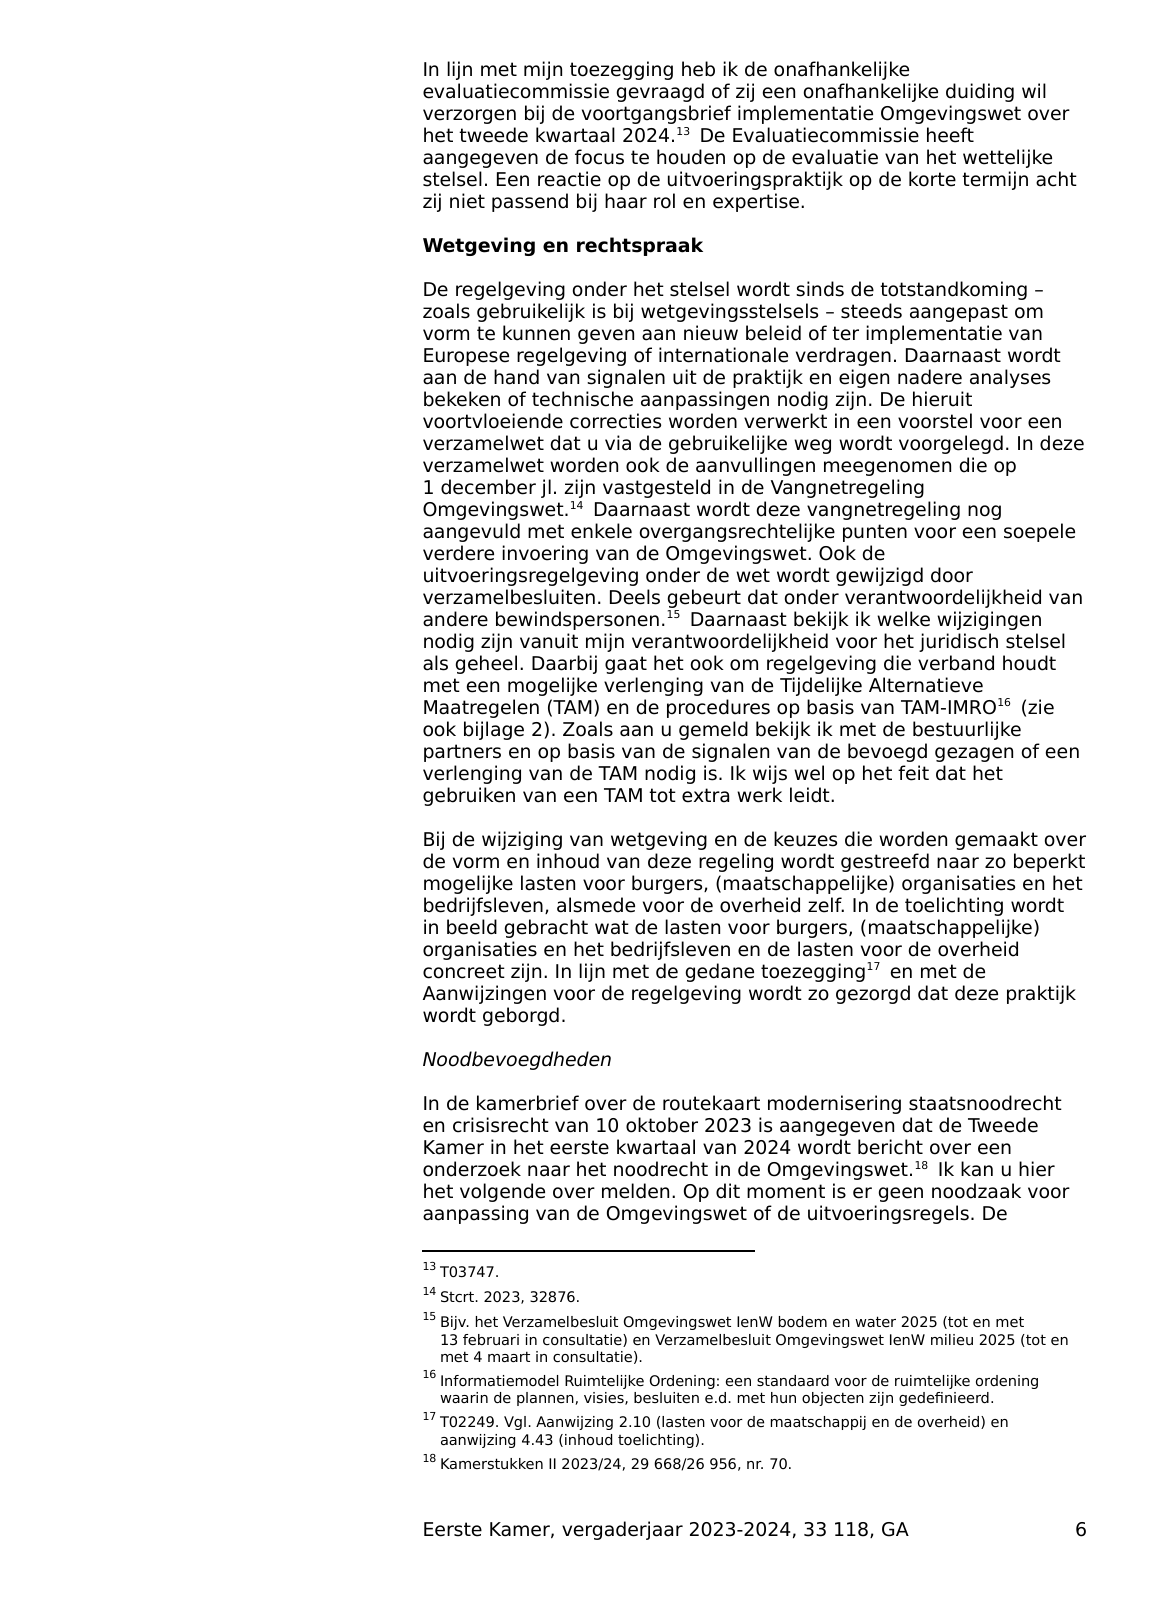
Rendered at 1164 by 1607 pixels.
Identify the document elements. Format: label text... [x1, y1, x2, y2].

text In de kamerbrief over de routekaart modernisering staatsnoodrecht en crisisrecht van 10 oktober 2023 is aangegeven dat de Tweede Kamer in het eerste kwartaal van 2024 wordt bericht over een onderzoek naar het noodrecht in de Omgevingswet. Ik kan u hier het volgende over melden. Op dit moment is er geen noodzaak voor aanpassing van de Omgevingswet of de uitvoeringsregels. De [422, 1093, 1087, 1225]
text Stcrt. 2023, 32876. [422, 1285, 1087, 1307]
text Bijv. het Verzamelbesluit Omgevingswet IenW bodem en water 2025 (tot en met 13 februari in consultatie) en Verzamelbesluit Omgevingswet IenW milieu 2025 (tot en met 4 maart in consultatie). [422, 1310, 1087, 1366]
subtitle Noodbevoegdheden [422, 1049, 1087, 1071]
text Informatiemodel Ruimtelijke Ordening: een standaard voor de ruimtelijke ordening waarin de plannen, visies, besluiten e.d. met hun objecten zijn gedefinieerd. [422, 1368, 1087, 1407]
text Kamerstukken II 2023/24, 29 668/26 956, nr. 70. [422, 1452, 1087, 1474]
text Bij de wijziging van wetgeving en de keuzes die worden gemaakt over de vorm en inhoud van deze regeling wordt gestreefd naar zo beperkt mogelijke lasten voor burgers, (maatschappelijke) organisaties en het bedrijfsleven, alsmede voor de overheid zelf. In de toelichting wordt in beeld gebracht wat de lasten voor burgers, (maatschappelijke) organisaties en het bedrijfsleven en de lasten voor de overheid concreet zijn. In lijn met de gedane toezegging en met de Aanwijzingen voor de regelgeving wordt zo gezorgd dat deze praktijk wordt geborgd. [422, 829, 1087, 1027]
subtitle Wetgeving en rechtspraak [422, 235, 1087, 257]
text T02249. Vgl. Aanwijzing 2.10 (lasten voor de maatschappij en de overheid) en aanwijzing 4.43 (inhoud toelichting). [422, 1410, 1087, 1449]
text In lijn met mijn toezegging heb ik de onafhankelijke evaluatiecommissie gevraagd of zij een onafhankelijke duiding wil verzorgen bij de voortgangsbrief implementatie Omgevingswet over het tweede kwartaal 2024. De Evaluatiecommissie heeft aangegeven de focus te houden op de evaluatie van het wettelijke stelsel. Een reactie op de uitvoeringspraktijk op de korte termijn acht zij niet passend bij haar rol en expertise. [422, 59, 1087, 213]
text De regelgeving onder het stelsel wordt sinds de totstandkoming – zoals gebruikelijk is bij wetgevingsstelsels – steeds aangepast om vorm te kunnen geven aan nieuw beleid of ter implementatie van Europese regelgeving of internationale verdragen. Daarnaast wordt aan de hand van signalen uit de praktijk en eigen nadere analyses bekeken of technische aanpassingen nodig zijn. De hieruit voortvloeiende correcties worden verwerkt in een voorstel voor een verzamelwet dat u via de gebruikelijke weg wordt voorgelegd. In deze verzamelwet worden ook de aanvullingen meegenomen die op 1 december jl. zijn vastgesteld in de Vangnetregeling Omgevingswet. Daarnaast wordt deze vangnetregeling nog aangevuld met enkele overgangsrechtelijke punten voor een soepele verdere invoering van de Omgevingswet. Ook de uitvoeringsregelgeving onder de wet wordt gewijzigd door verzamelbesluiten. Deels gebeurt dat onder verantwoordelijkheid van andere bewindspersonen. Daarnaast bekijk ik welke wijzigingen nodig zijn vanuit mijn verantwoordelijkheid voor het juridisch stelsel als geheel. Daarbij gaat het ook om regelgeving die verband houdt met een mogelijke verlenging van de Tijdelijke Alternatieve Maatregelen (TAM) en de procedures op basis van TAM-IMRO (zie ook bijlage 2). Zoals aan u gemeld bekijk ik met de bestuurlijke partners en op basis van de signalen van de bevoegd gezagen of een verlenging van de TAM nodig is. Ik wijs wel op het feit dat het gebruiken van een TAM tot extra werk leidt. [422, 279, 1087, 807]
text T03747. [422, 1260, 1087, 1282]
